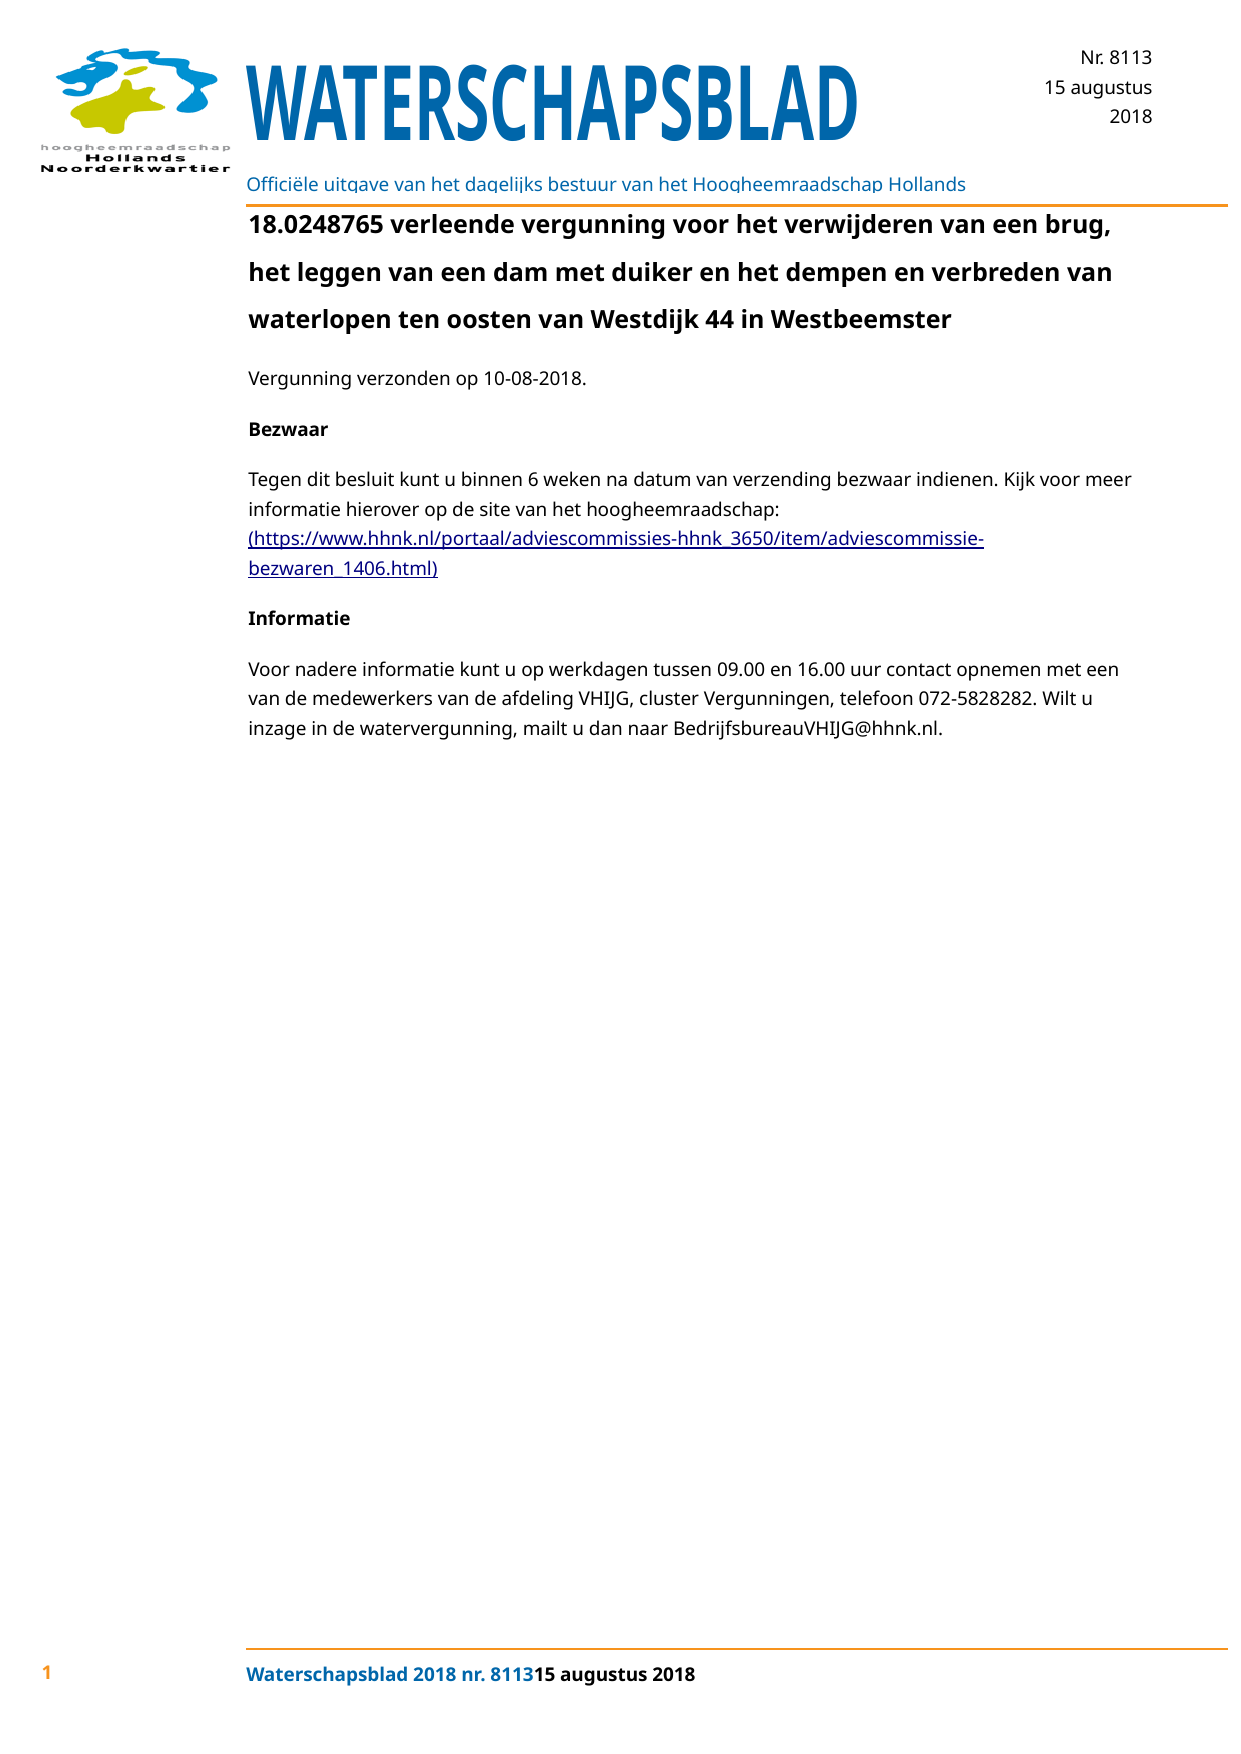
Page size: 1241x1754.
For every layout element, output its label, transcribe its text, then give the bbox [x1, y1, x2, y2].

picture [41, 47, 231, 172]
text 18.0248765 verleende vergunning voor het verwijderen van een brug, het leggen van een dam met duiker en het dempen en verbreden van waterlopen ten oosten van Westdijk 44 in Westbeemster [248, 207, 1152, 336]
text Voor nadere informatie kunt u op werkdagen tussen 09.00 en 16.00 uur contact opnemen met een van de medewerkers van de afdeling VHIJG, cluster Vergunningen, telefoon 072-5828282. Wilt u inzage in de watervergunning, mailt u dan naar BedrijfsbureauVHIJG@hhnk.nl. [248, 656, 1152, 741]
text Bezwaar [248, 416, 1152, 442]
text Vergunning verzonden op 10-08-2018. [248, 366, 1152, 391]
text Informatie [248, 606, 1152, 631]
text Tegen dit besluit kunt u binnen 6 weken na datum van verzending bezwaar indienen. Kijk voor meer informatie hierover op de site van het hoogheemraadschap: (https://www.hhnk.nl/portaal/adviescommissies-hhnk_3650/item/adviescommissie-bezwaren_1406.html) [248, 466, 1152, 581]
